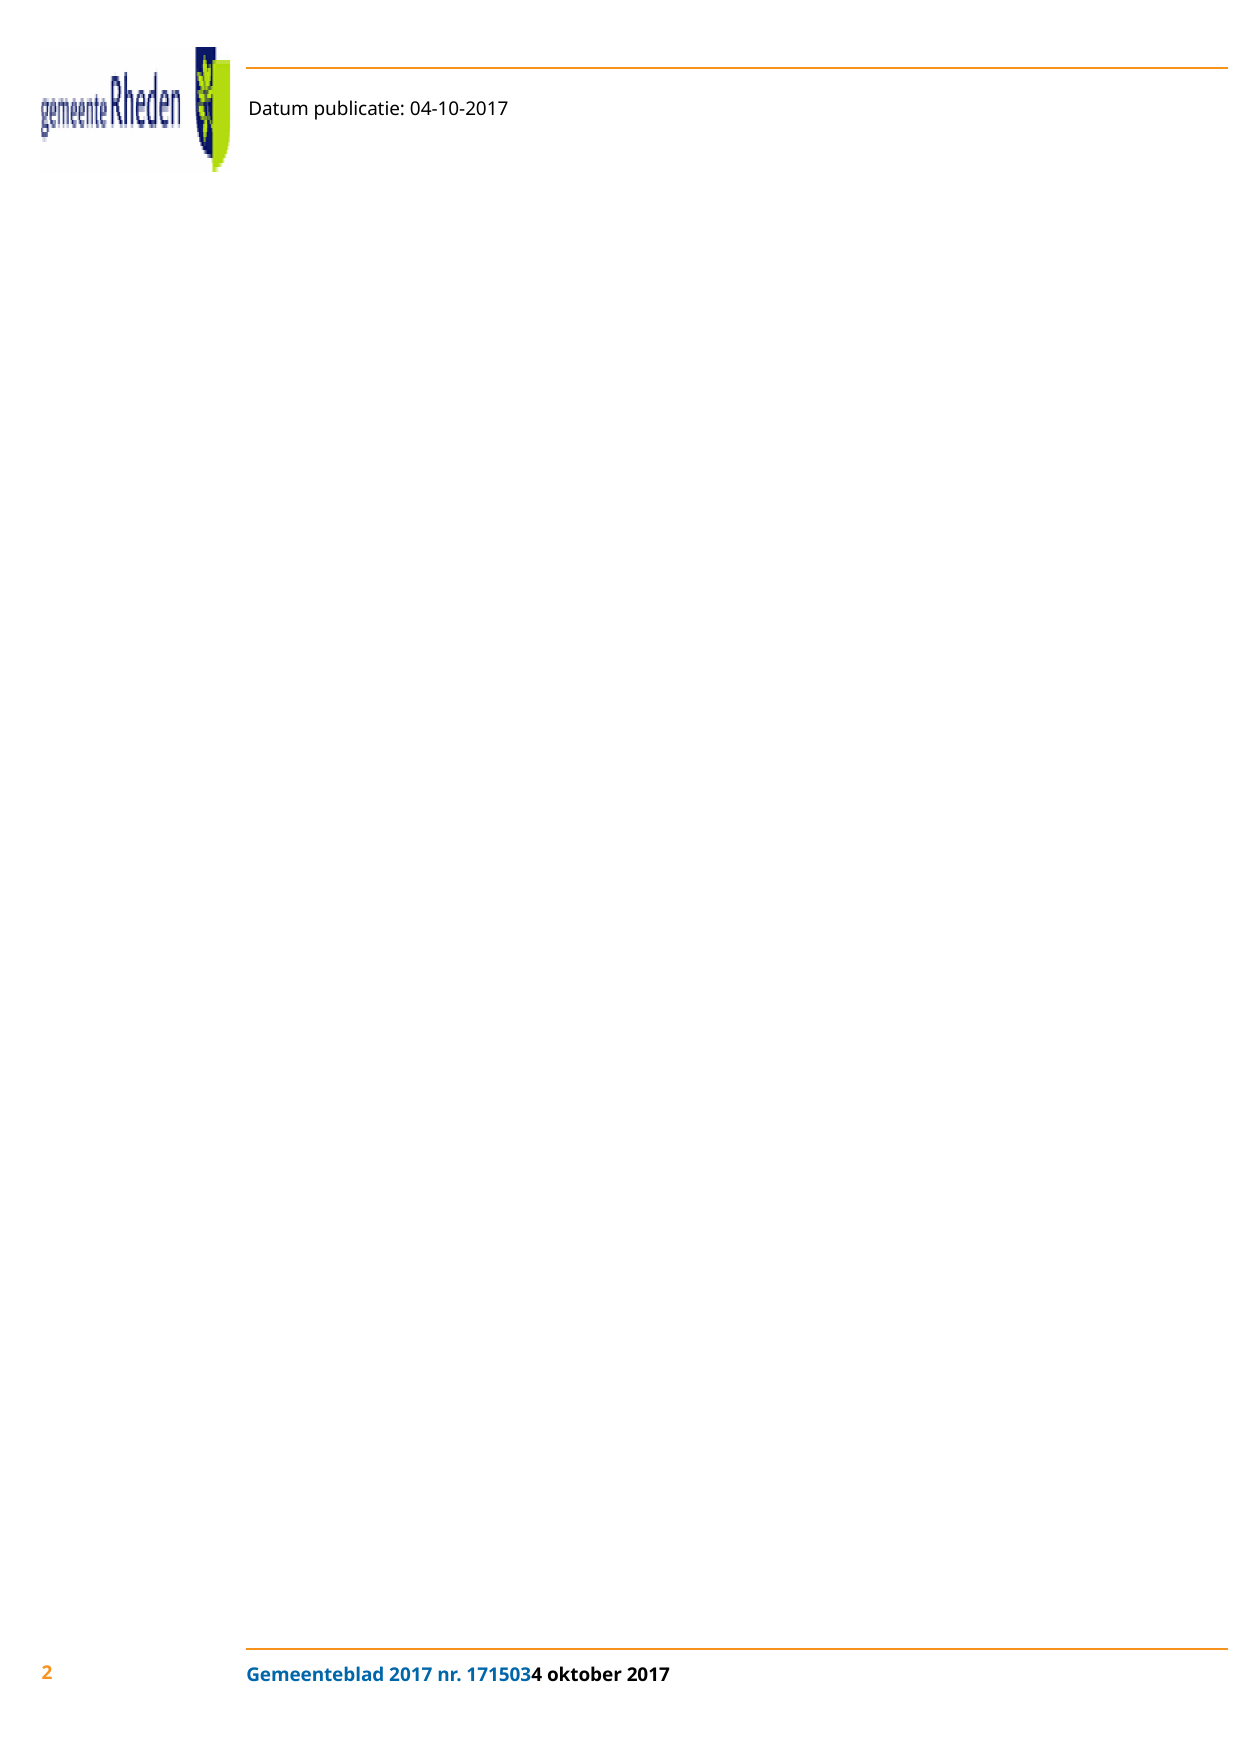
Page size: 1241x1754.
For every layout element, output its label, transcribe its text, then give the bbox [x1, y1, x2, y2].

text Datum publicatie: 04-10-2017 [248, 95, 1152, 121]
picture [41, 47, 231, 172]
